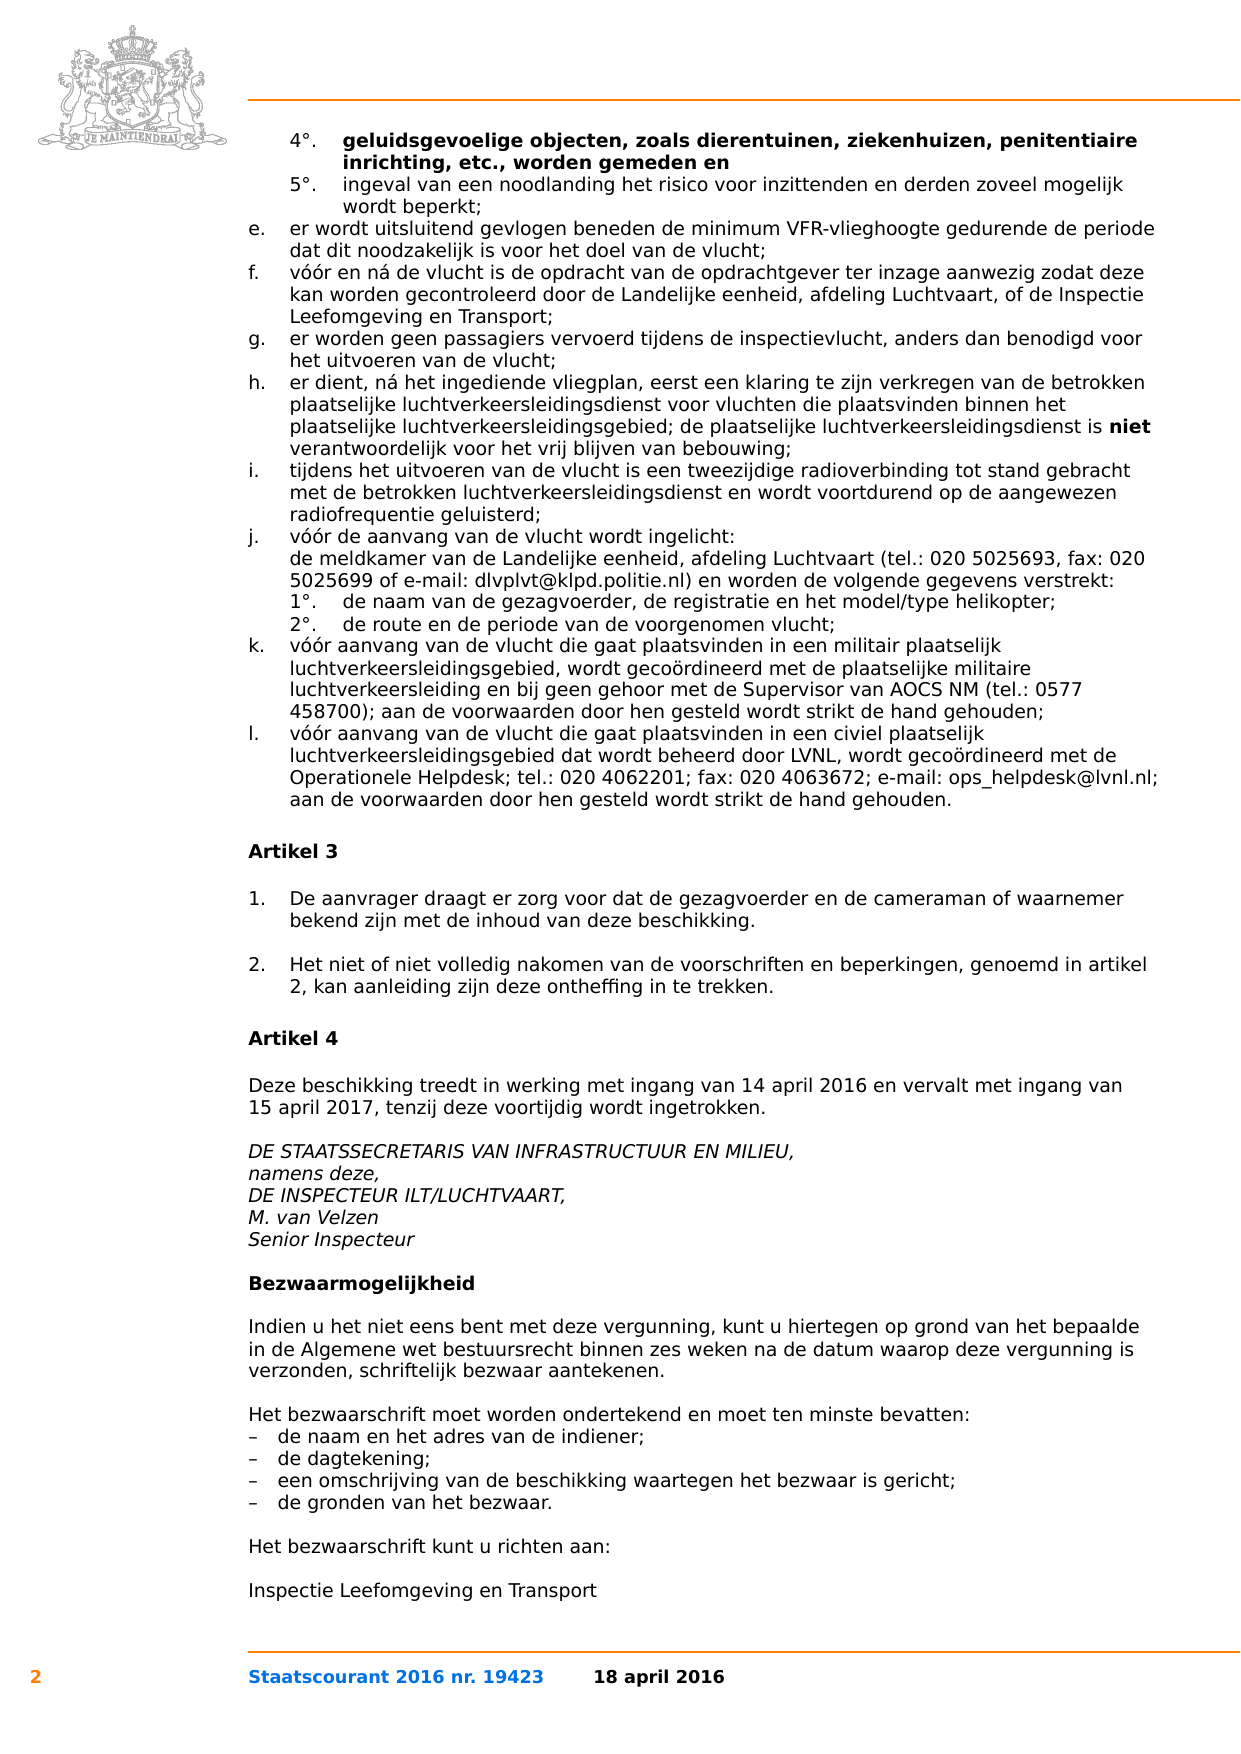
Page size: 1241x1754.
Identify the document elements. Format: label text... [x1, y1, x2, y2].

text de meldkamer van de Landelijke eenheid, afdeling Luchtvaart (tel.: 020 5025693, fax: 020 5025699 of e-mail: dlvplvt@klpd.politie.nl) en worden de volgende gegevens verstrekt: [289, 547, 1163, 591]
text – een omschrijving van de beschikking waartegen het bezwaar is gericht; [248, 1470, 1163, 1492]
text Het bezwaarschrift moet worden ondertekend en moet ten minste bevatten: [248, 1404, 1163, 1426]
text g. er worden geen passagiers vervoerd tijdens de inspectievlucht, anders dan benodigd voor het uitvoeren van de vlucht; [248, 328, 1163, 372]
text h. er dient, ná het ingediende vliegplan, eerst een klaring te zijn verkregen van de betrokken plaatselijke luchtverkeersleidingsdienst voor vluchten die plaatsvinden binnen het plaatselijke luchtverkeersleidingsgebied; de plaatselijke luchtverkeersleidingsdienst is niet verantwoordelijk voor het vrij blijven van bebouwing; [248, 372, 1163, 459]
text DE STAATSSECRETARIS VAN INFRASTRUCTUUR EN MILIEU, namens deze, DE INSPECTEUR ILT/LUCHTVAART, M. van Velzen Senior Inspecteur [248, 1141, 1163, 1251]
text Inspectie Leefomgeving en Transport [248, 1580, 1163, 1602]
text k. vóór aanvang van de vlucht die gaat plaatsvinden in een militair plaatselijk luchtverkeersleidingsgebied, wordt gecoördineerd met de plaatselijke militaire luchtverkeersleiding en bij geen gehoor met de Supervisor van AOCS NM (tel.: 0577 458700); aan de voorwaarden door hen gesteld wordt strikt de hand gehouden; [248, 635, 1163, 723]
text Het bezwaarschrift kunt u richten aan: [248, 1536, 1163, 1558]
text 1°. de naam van de gezagvoerder, de registratie en het model/type helikopter; [289, 591, 1163, 613]
text – de naam en het adres van de indiener; [248, 1426, 1163, 1448]
text j. vóór de aanvang van de vlucht wordt ingelicht: [248, 526, 1163, 547]
text f. vóór en ná de vlucht is de opdracht van de opdrachtgever ter inzage aanwezig zodat deze kan worden gecontroleerd door de Landelijke eenheid, afdeling Luchtvaart, of de Inspectie Leefomgeving en Transport; [248, 262, 1163, 328]
text – de gronden van het bezwaar. [248, 1492, 1163, 1514]
text 2°. de route en de periode van de voorgenomen vlucht; [289, 613, 1163, 635]
subtitle Artikel 4 [248, 1028, 1163, 1050]
text l. vóór aanvang van de vlucht die gaat plaatsvinden in een civiel plaatselijk luchtverkeersleidingsgebied dat wordt beheerd door LVNL, wordt gecoördineerd met de Operationele Helpdesk; tel.: 020 4062201; fax: 020 4063672; e-mail: ops_helpdesk@lvnl.nl; aan de voorwaarden door hen gesteld wordt strikt de hand gehouden. [248, 723, 1163, 811]
text Bezwaarmogelijkheid [248, 1273, 1163, 1294]
text 5°. ingeval van een noodlanding het risico voor inzittenden en derden zoveel mogelijk wordt beperkt; [289, 174, 1163, 218]
text 1. De aanvrager draagt er zorg voor dat de gezagvoerder en de cameraman of waarnemer bekend zijn met de inhoud van deze beschikking. [248, 888, 1163, 932]
picture [38, 25, 227, 150]
text 4°. geluidsgevoelige objecten, zoals dierentuinen, ziekenhuizen, penitentiaire inrichting, etc., worden gemeden en [289, 130, 1163, 174]
text i. tijdens het uitvoeren van de vlucht is een tweezijdige radioverbinding tot stand gebracht met de betrokken luchtverkeersleidingsdienst en wordt voortdurend op de aangewezen radiofrequentie geluisterd; [248, 459, 1163, 526]
text e. er wordt uitsluitend gevlogen beneden de minimum VFR-vlieghoogte gedurende de periode dat dit noodzakelijk is voor het doel van de vlucht; [248, 218, 1163, 262]
text – de dagtekening; [248, 1448, 1163, 1470]
text Deze beschikking treedt in werking met ingang van 14 april 2016 en vervalt met ingang van 15 april 2017, tenzij deze voortijdig wordt ingetrokken. [248, 1075, 1163, 1119]
text Indien u het niet eens bent met deze vergunning, kunt u hiertegen op grond van het bepaalde in de Algemene wet bestuursrecht binnen zes weken na de datum waarop deze vergunning is verzonden, schriftelijk bezwaar aantekenen. [248, 1316, 1163, 1382]
subtitle Artikel 3 [248, 841, 1163, 863]
text 2. Het niet of niet volledig nakomen van de voorschriften en beperkingen, genoemd in artikel 2, kan aanleiding zijn deze ontheffing in te trekken. [248, 954, 1163, 998]
